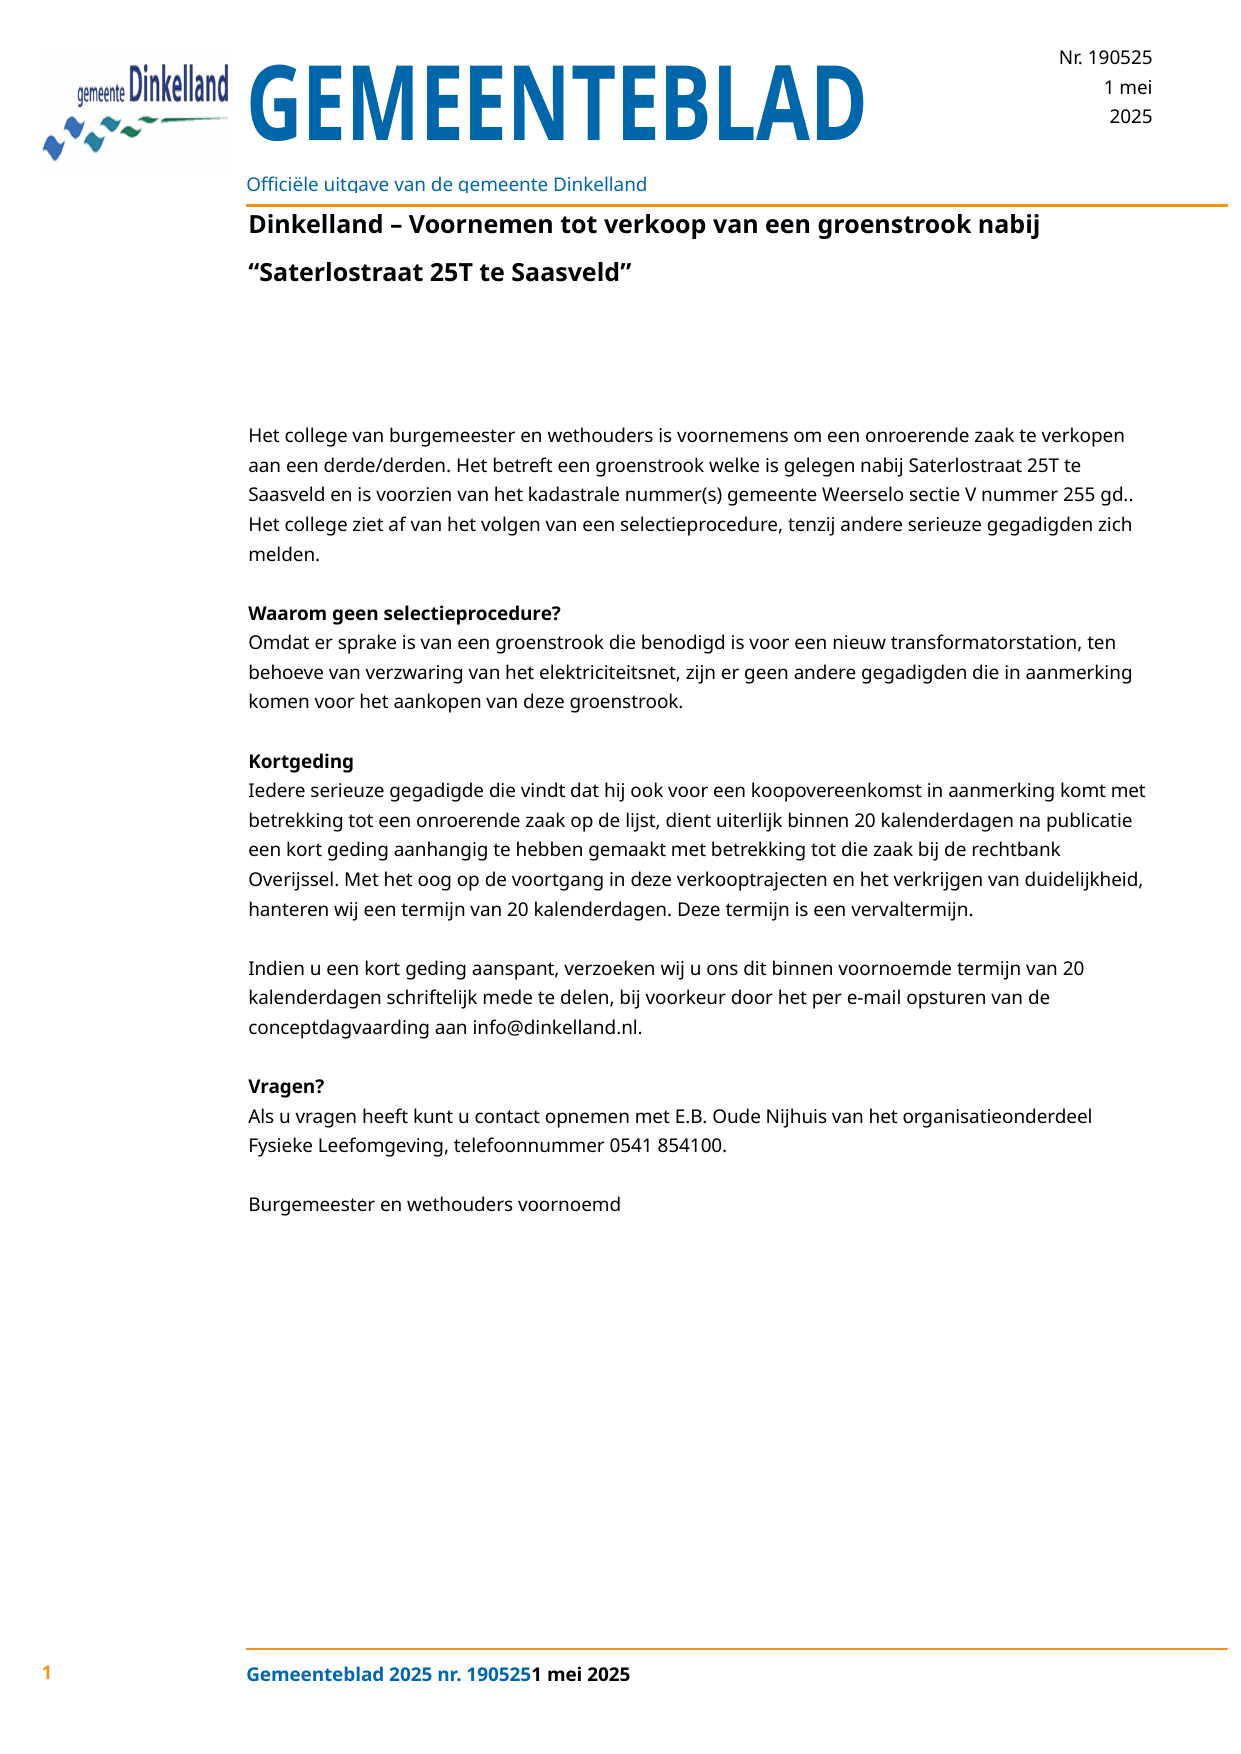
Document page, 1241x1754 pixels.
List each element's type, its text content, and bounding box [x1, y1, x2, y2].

picture [41, 47, 231, 172]
text Waarom geen selectieprocedure? [248, 600, 1152, 626]
text Het college van burgemeester en wethouders is voornemens om een onroerende zaak te verkopen aan een derde/derden. Het betreft een groenstrook welke is gelegen nabij Saterlostraat 25T te Saasveld en is voorzien van het kadastrale nummer(s) gemeente Weerselo sectie V nummer 255 gd.. Het college ziet af van het volgen van een selectieprocedure, tenzij andere serieuze gegadigden zich melden. [248, 422, 1152, 567]
text Iedere serieuze gegadigde die vindt dat hij ook voor een koopovereenkomst in aanmerking komt met betrekking tot een onroerende zaak op de lijst, dient uiterlijk binnen 20 kalenderdagen na publicatie een kort geding aanhangig te hebben gemaakt met betrekking tot die zaak bij de rechtbank Overijssel. Met het oog op de voortgang in deze verkooptrajecten en het verkrijgen van duidelijkheid, hanteren wij een termijn van 20 kalenderdagen. Deze termijn is een vervaltermijn. [248, 777, 1152, 922]
text Omdat er sprake is van een groenstrook die benodigd is voor een nieuw transformatorstation, ten behoeve van verzwaring van het elektriciteitsnet, zijn er geen andere gegadigden die in aanmerking komen voor het aankopen van deze groenstrook. [248, 629, 1152, 714]
text Burgemeester en wethouders voornoemd [248, 1192, 1152, 1217]
text Indien u een kort geding aanspant, verzoeken wij u ons dit binnen voornoemde termijn van 20 kalenderdagen schriftelijk mede te delen, bij voorkeur door het per e-mail opsturen van de conceptdagvaarding aan info@dinkelland.nl. [248, 955, 1152, 1040]
text Kortgeding [248, 748, 1152, 774]
text Vragen? [248, 1073, 1152, 1099]
text Dinkelland – Voornemen tot verkoop van een groenstrook nabij “Saterlostraat 25T te Saasveld” [248, 207, 1152, 288]
text Als u vragen heeft kunt u contact opnemen met E.B. Oude Nijhuis van het organisatieonderdeel Fysieke Leefomgeving, telefoonnummer 0541 854100. [248, 1103, 1152, 1158]
